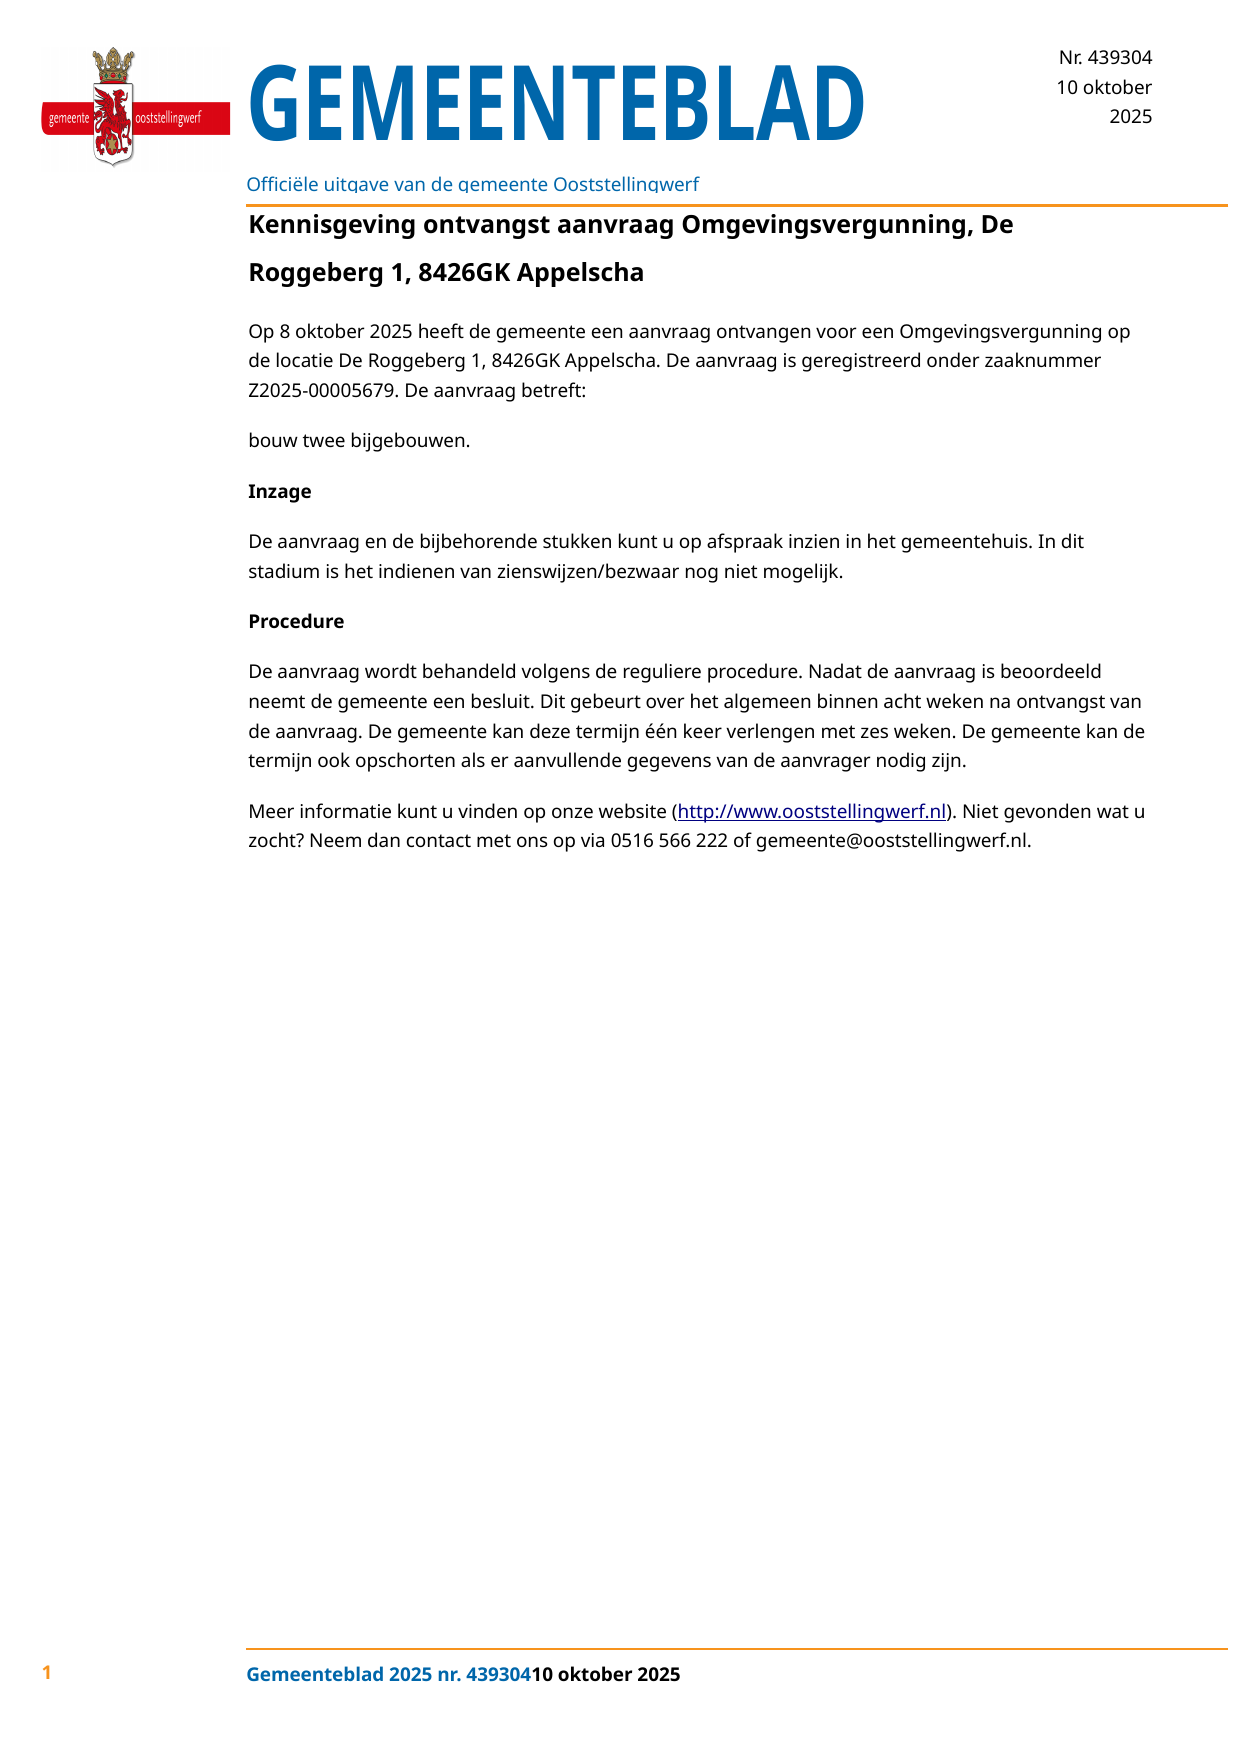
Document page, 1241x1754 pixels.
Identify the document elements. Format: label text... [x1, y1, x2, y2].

text Kennisgeving ontvangst aanvraag Omgevingsvergunning, De Roggeberg 1, 8426GK Appelscha [248, 207, 1152, 288]
text Op 8 oktober 2025 heeft de gemeente een aanvraag ontvangen voor een Omgevingsvergunning op de locatie De Roggeberg 1, 8426GK Appelscha. De aanvraag is geregistreerd onder zaaknummer Z2025-00005679. De aanvraag betreft: [248, 318, 1152, 403]
text Meer informatie kunt u vinden op onze website (http://www.ooststellingwerf.nl). Niet gevonden wat u zocht? Neem dan contact met ons op via 0516 566 222 of gemeente@ooststellingwerf.nl. [248, 798, 1152, 853]
text De aanvraag wordt behandeld volgens de reguliere procedure. Nadat de aanvraag is beoordeeld neemt de gemeente een besluit. Dit gebeurt over het algemeen binnen acht weken na ontvangst van de aanvraag. De gemeente kan deze termijn één keer verlengen met zes weken. De gemeente kan de termijn ook opschorten als er aanvullende gegevens van de aanvrager nodig zijn. [248, 659, 1152, 773]
text De aanvraag en de bijbehorende stukken kunt u op afspraak inzien in het gemeentehuis. In dit stadium is het indienen van zienswijzen/bezwaar nog niet mogelijk. [248, 528, 1152, 584]
picture [41, 47, 231, 172]
text Procedure [248, 608, 1152, 634]
text Inzage [248, 478, 1152, 504]
text bouw twee bijgebouwen. [248, 427, 1152, 453]
